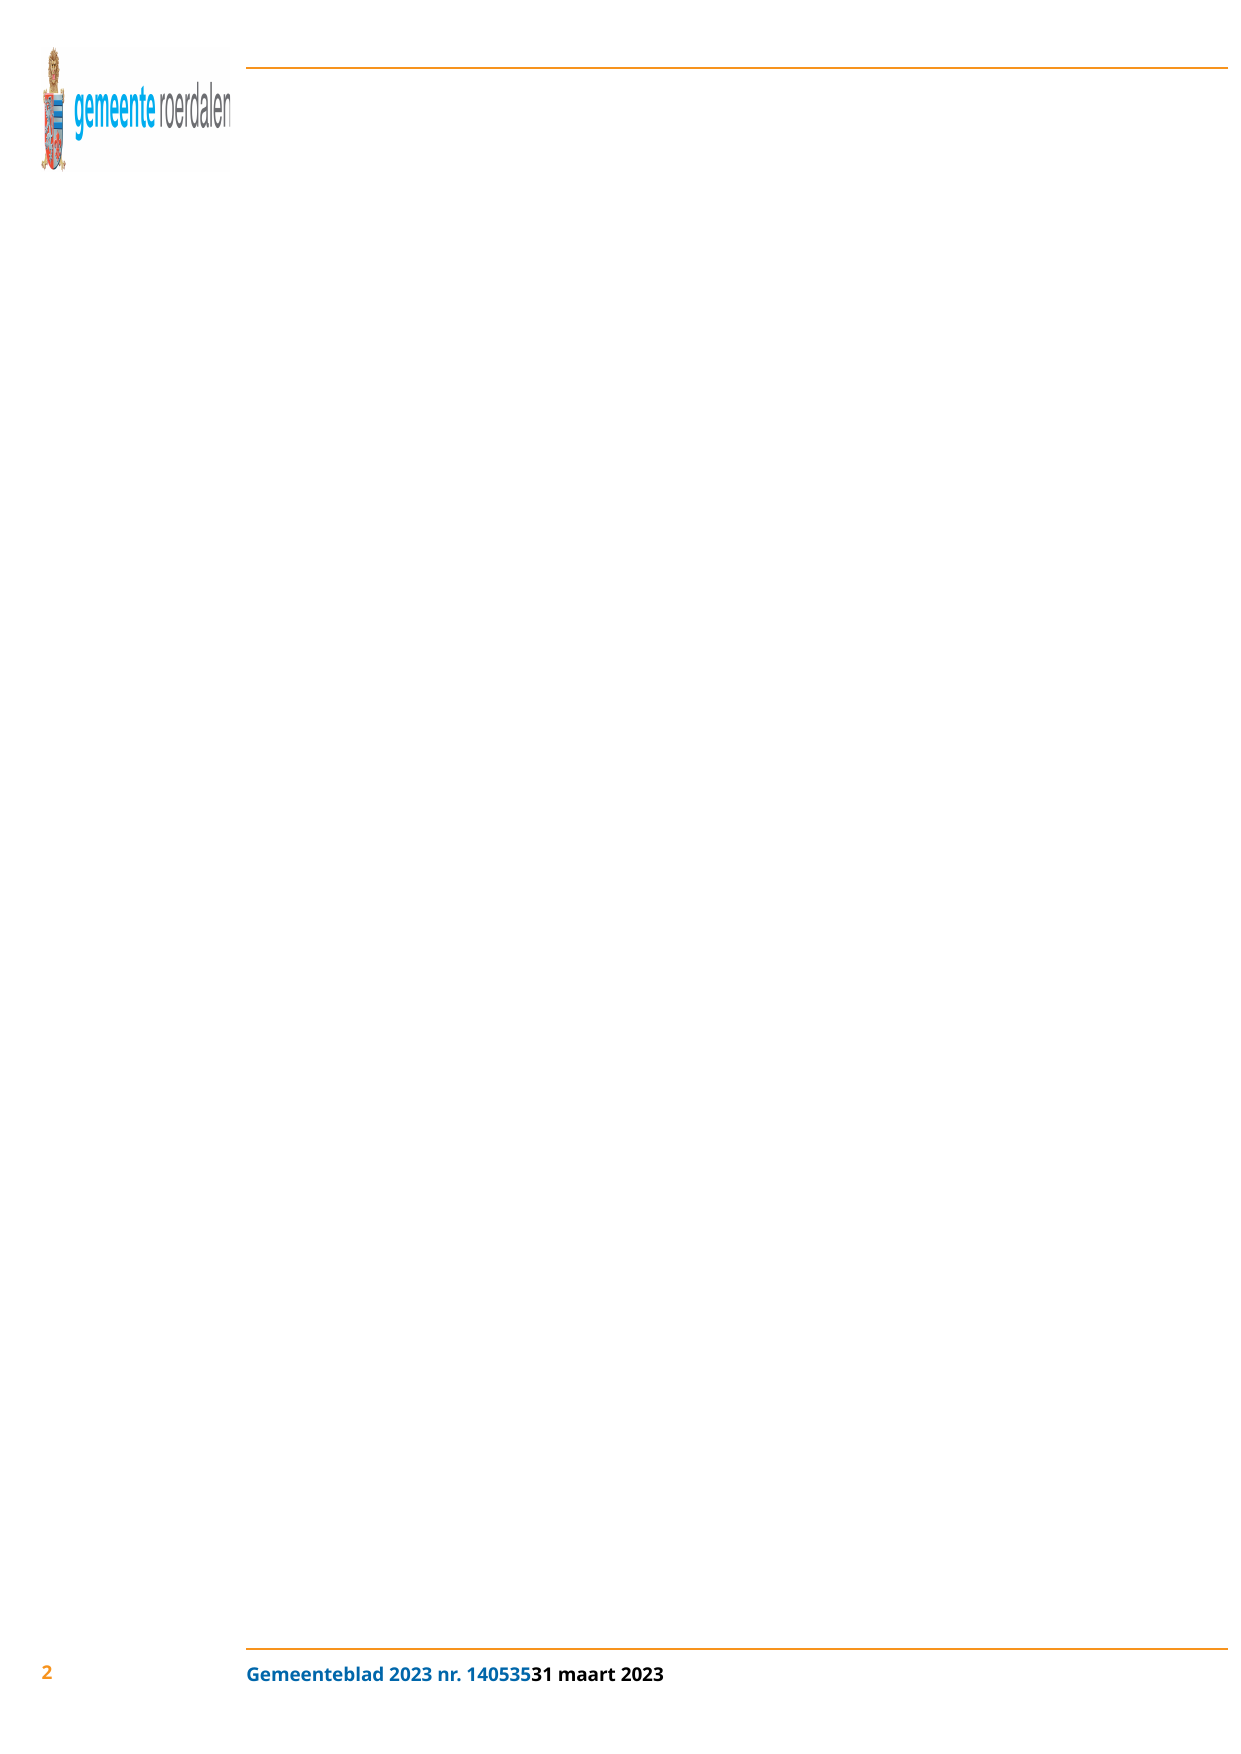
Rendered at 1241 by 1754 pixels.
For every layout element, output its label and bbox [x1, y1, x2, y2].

picture [41, 47, 231, 172]
